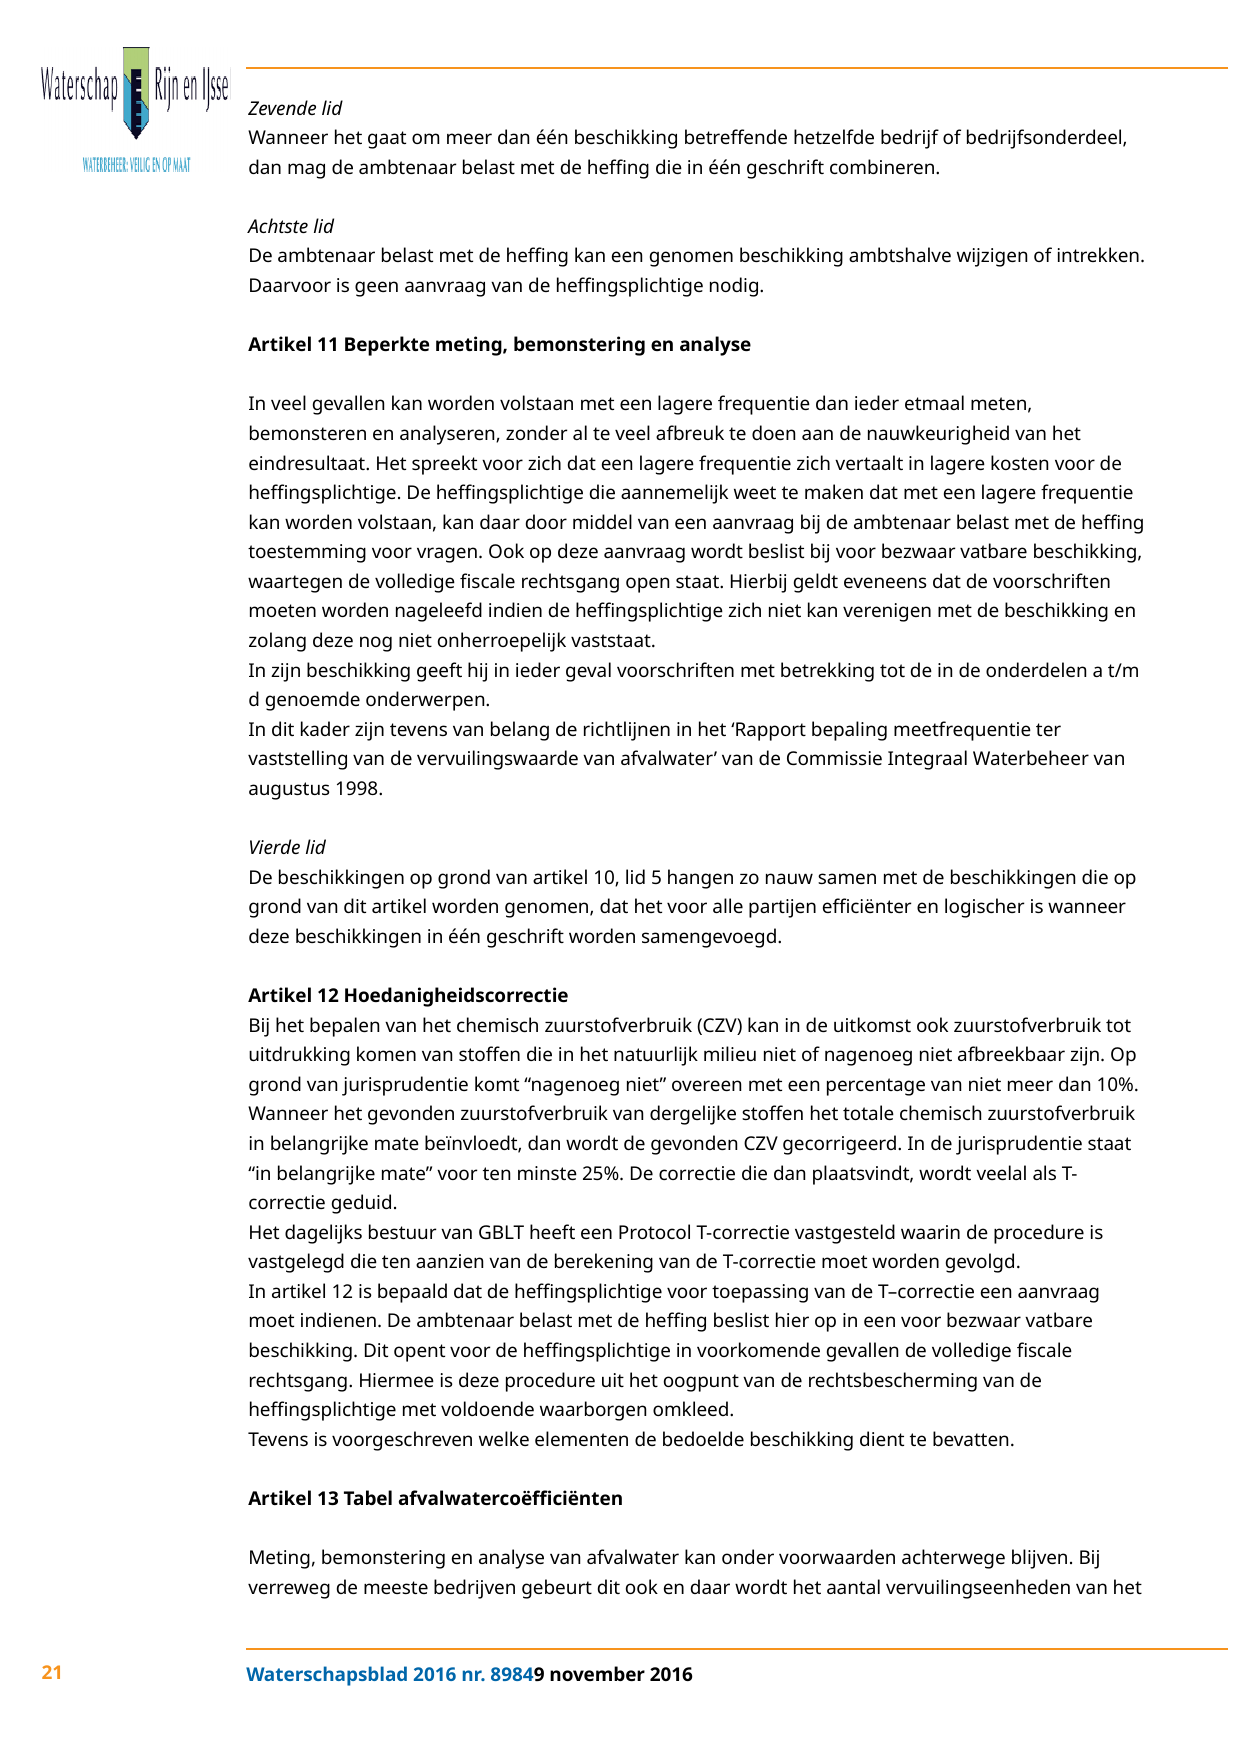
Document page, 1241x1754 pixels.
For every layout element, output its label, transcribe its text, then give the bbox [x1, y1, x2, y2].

text Bij het bepalen van het chemisch zuurstofverbruik (CZV) kan in de uitkomst ook zuurstofverbruik tot uitdrukking komen van stoffen die in het natuurlijk milieu niet of nagenoeg niet afbreekbaar zijn. Op grond van jurisprudentie komt “nagenoeg niet” overeen met een percentage van niet meer dan 10%. Wanneer het gevonden zuurstofverbruik van dergelijke stoffen het totale chemisch zuurstofverbruik in belangrijke mate beïnvloedt, dan wordt de gevonden CZV gecorrigeerd. In de jurisprudentie staat “in belangrijke mate” voor ten minste 25%. De correctie die dan plaatsvindt, wordt veelal als T-correctie geduid. [248, 1012, 1152, 1215]
text Vierde lid [248, 834, 1152, 860]
text In dit kader zijn tevens van belang de richtlijnen in het ‘Rapport bepaling meetfrequentie ter vaststelling van de vervuilingswaarde van afvalwater’ van de Commissie Integraal Waterbeheer van augustus 1998. [248, 716, 1152, 801]
text Meting, bemonstering en analyse van afvalwater kan onder voorwaarden achterwege blijven. Bij verreweg de meeste bedrijven gebeurt dit ook en daar wordt het aantal vervuilingseenheden van het [248, 1544, 1152, 1600]
text Tevens is voorgeschreven welke elementen de bedoelde beschikking dient te bevatten. [248, 1426, 1152, 1452]
text In artikel 12 is bepaald dat de heffingsplichtige voor toepassing van de T–correctie een aanvraag moet indienen. De ambtenaar belast met de heffing beslist hier op in een voor bezwaar vatbare beschikking. Dit opent voor de heffingsplichtige in voorkomende gevallen de volledige fiscale rechtsgang. Hiermee is deze procedure uit het oogpunt van de rechtsbescherming van de heffingsplichtige met voldoende waarborgen omkleed. [248, 1278, 1152, 1422]
text Het dagelijks bestuur van GBLT heeft een Protocol T-correctie vastgesteld waarin de procedure is vastgelegd die ten aanzien van de berekening van de T-correctie moet worden gevolgd. [248, 1219, 1152, 1274]
text De ambtenaar belast met de heffing kan een genomen beschikking ambtshalve wijzigen of intrekken. Daarvoor is geen aanvraag van de heffingsplichtige nodig. [248, 243, 1152, 298]
text In veel gevallen kan worden volstaan met een lagere frequentie dan ieder etmaal meten, bemonsteren en analyseren, zonder al te veel afbreuk te doen aan de nauwkeurigheid van het eindresultaat. Het spreekt voor zich dat een lagere frequentie zich vertaalt in lagere kosten voor de heffingsplichtige. De heffingsplichtige die aannemelijk weet te maken dat met een lagere frequentie kan worden volstaan, kan daar door middel van een aanvraag bij de ambtenaar belast met de heffing toestemming voor vragen. Ook op deze aanvraag wordt beslist bij voor bezwaar vatbare beschikking, waartegen de volledige fiscale rechtsgang open staat. Hierbij geldt eveneens dat de voorschriften moeten worden nageleefd indien de heffingsplichtige zich niet kan verenigen met de beschikking en zolang deze nog niet onherroepelijk vaststaat. [248, 391, 1152, 653]
text In zijn beschikking geeft hij in ieder geval voorschriften met betrekking tot de in de onderdelen a t/m d genoemde onderwerpen. [248, 657, 1152, 712]
text Achtste lid [248, 213, 1152, 239]
text Wanneer het gaat om meer dan één beschikking betreffende hetzelfde bedrijf of bedrijfsonderdeel, dan mag de ambtenaar belast met de heffing die in één geschrift combineren. [248, 124, 1152, 180]
text Zevende lid [248, 95, 1152, 121]
text De beschikkingen op grond van artikel 10, lid 5 hangen zo nauw samen met de beschikkingen die op grond van dit artikel worden genomen, dat het voor alle partijen efficiënter en logischer is wanneer deze beschikkingen in één geschrift worden samengevoegd. [248, 864, 1152, 949]
picture [41, 47, 231, 172]
text Artikel 13 Tabel afvalwatercoëfficiënten [248, 1485, 1152, 1511]
text Artikel 12 Hoedanigheidscorrectie [248, 982, 1152, 1008]
text Artikel 11 Beperkte meting, bemonstering en analyse [248, 331, 1152, 357]
